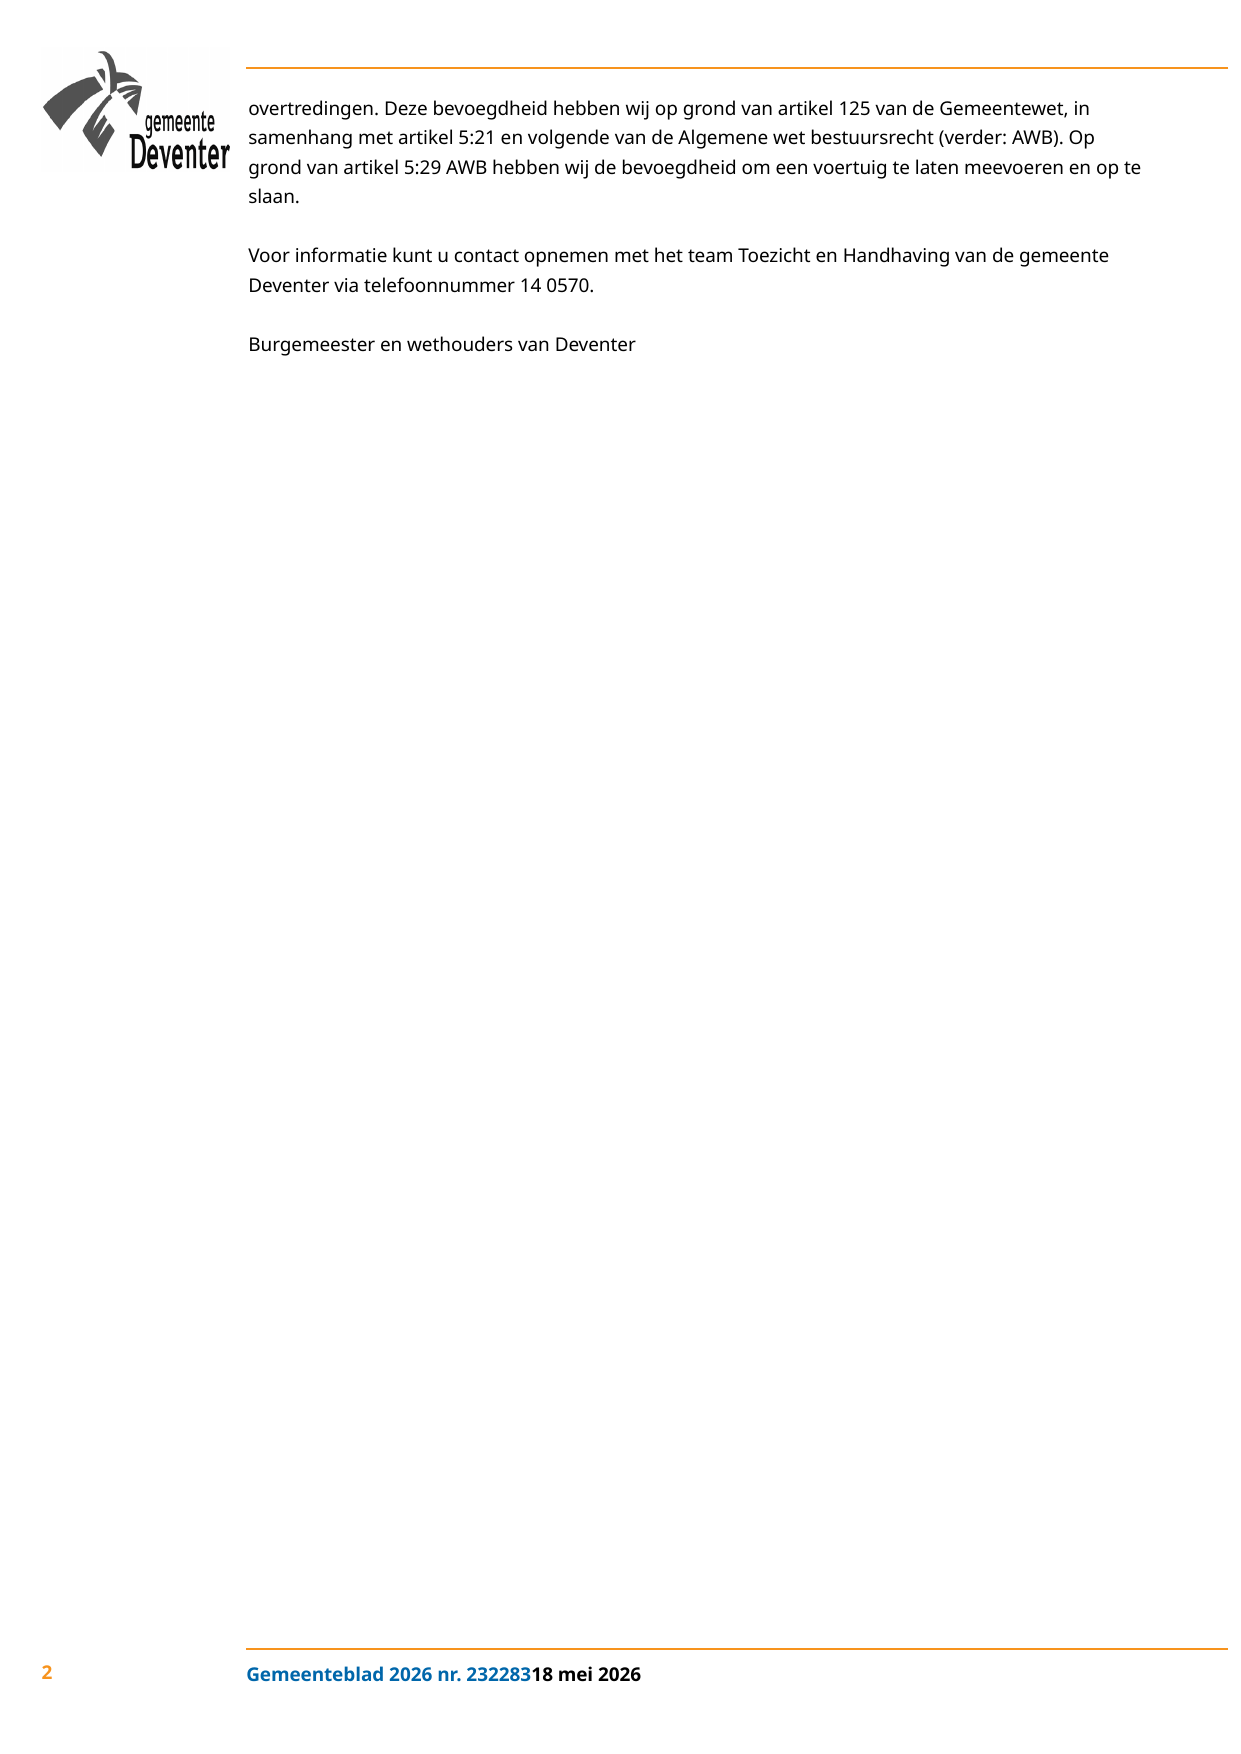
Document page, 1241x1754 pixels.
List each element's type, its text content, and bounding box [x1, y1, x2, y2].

text overtredingen. Deze bevoegdheid hebben wij op grond van artikel 125 van de Gemeentewet, in samenhang met artikel 5:21 en volgende van de Algemene wet bestuursrecht (verder: AWB). Op grond van artikel 5:29 AWB hebben wij de bevoegdheid om een voertuig te laten meevoeren en op te slaan. [248, 95, 1152, 209]
text Burgemeester en wethouders van Deventer [248, 331, 1152, 357]
text Voor informatie kunt u contact opnemen met het team Toezicht en Handhaving van de gemeente Deventer via telefoonnummer 14 0570. [248, 243, 1152, 298]
picture [41, 47, 231, 172]
